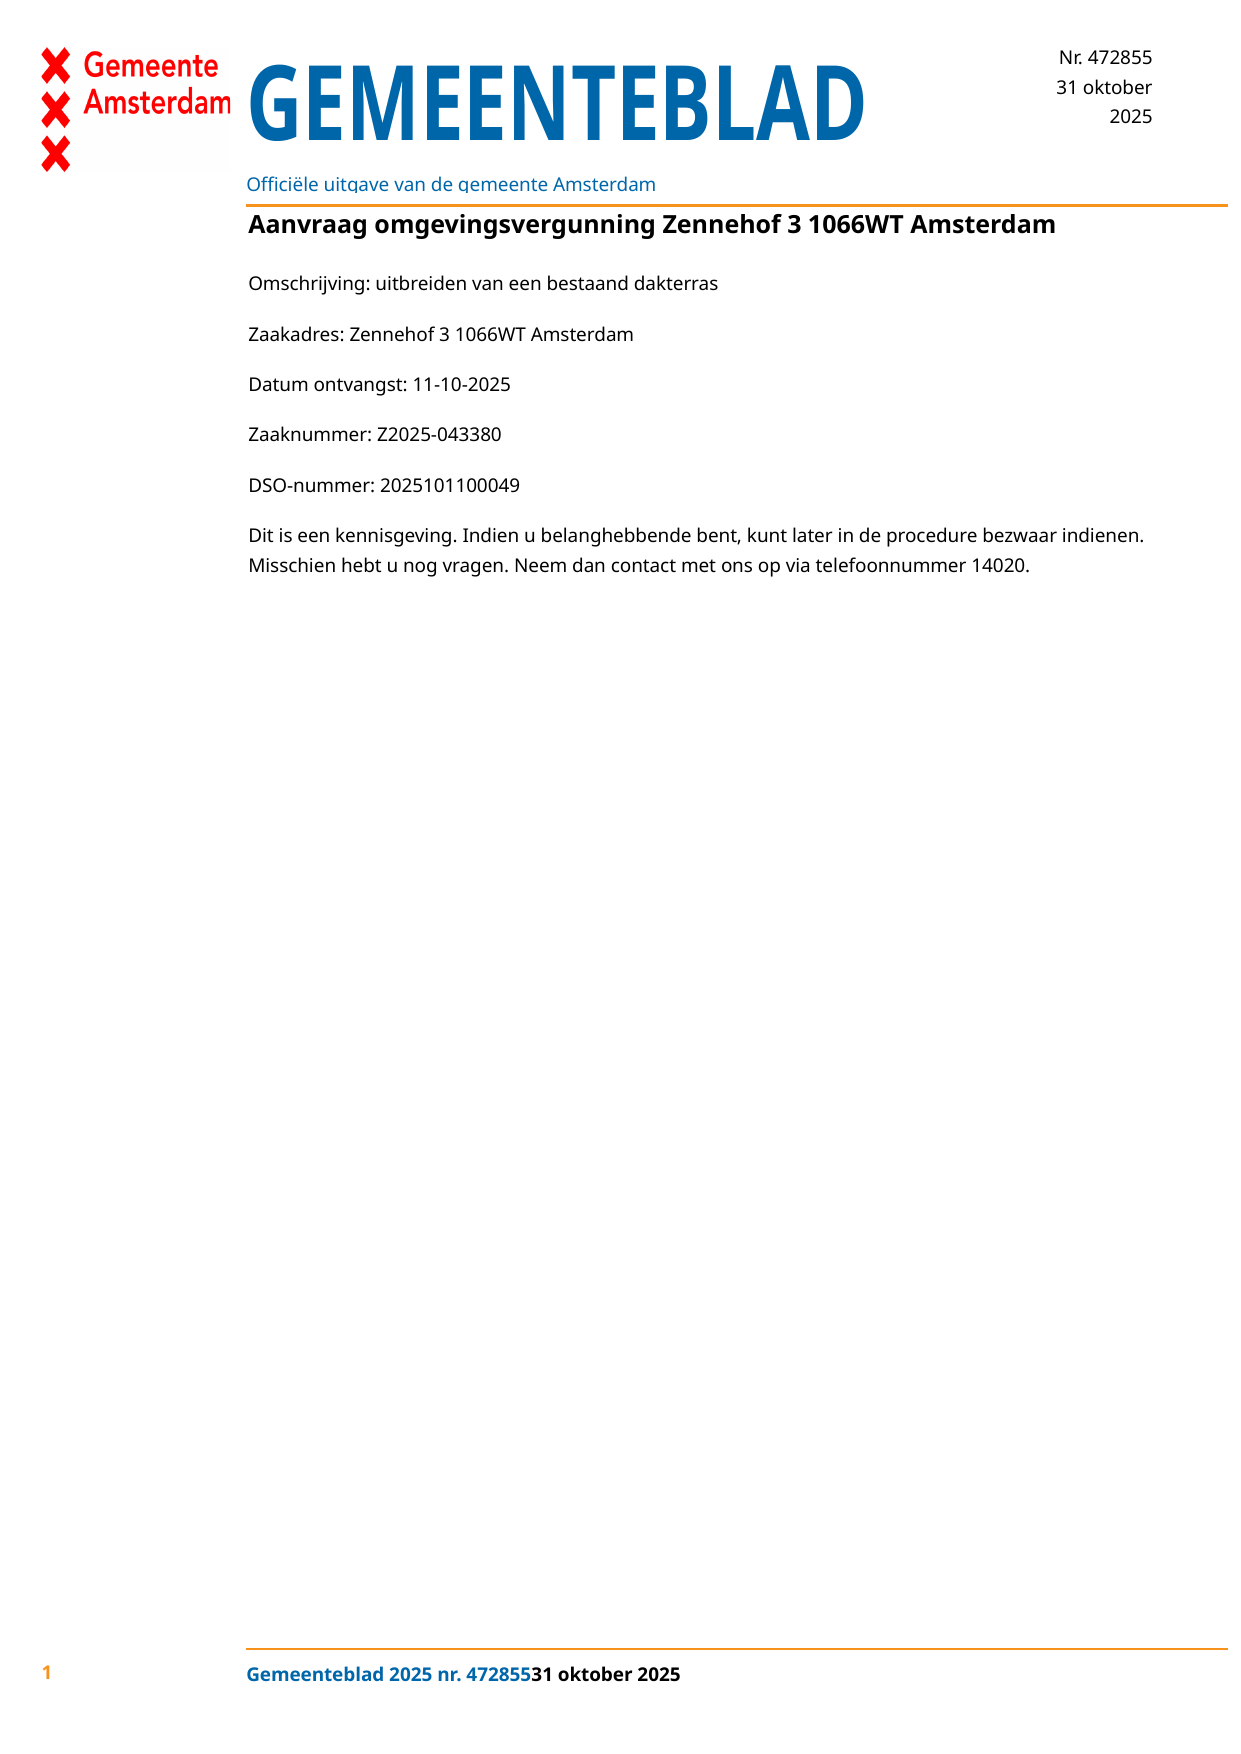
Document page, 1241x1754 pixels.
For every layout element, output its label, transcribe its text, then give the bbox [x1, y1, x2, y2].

text Aanvraag omgevingsvergunning Zennehof 3 1066WT Amsterdam [248, 207, 1152, 241]
text Omschrijving: uitbreiden van een bestaand dakterras [248, 270, 1152, 296]
text Zaaknummer: Z2025-043380 [248, 422, 1152, 447]
text Datum ontvangst: 11-10-2025 [248, 371, 1152, 397]
text Zaakadres: Zennehof 3 1066WT Amsterdam [248, 321, 1152, 346]
text DSO-nummer: 2025101100049 [248, 472, 1152, 498]
picture [41, 47, 231, 172]
text Dit is een kennisgeving. Indien u belanghebbende bent, kunt later in de procedure bezwaar indienen. Misschien hebt u nog vragen. Neem dan contact met ons op via telefoonnummer 14020. [248, 522, 1152, 578]
